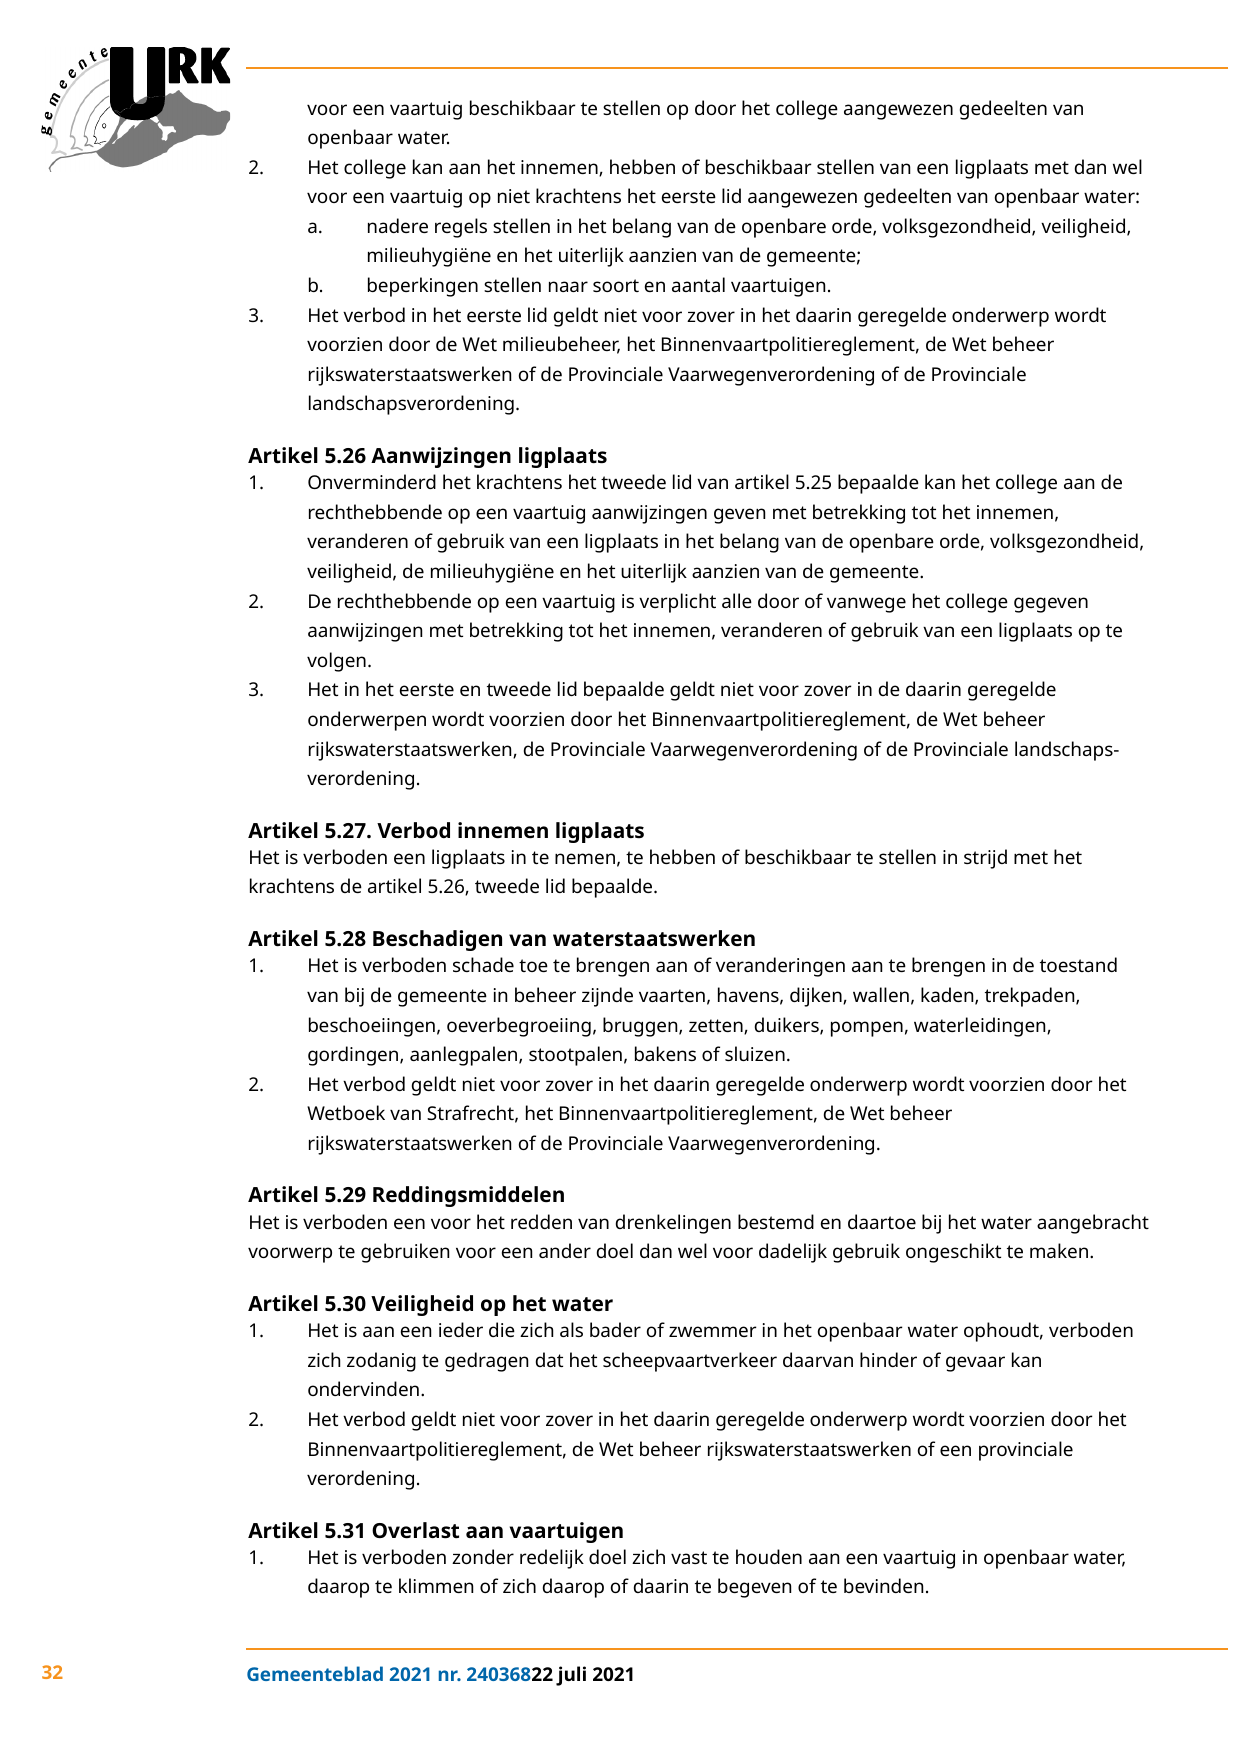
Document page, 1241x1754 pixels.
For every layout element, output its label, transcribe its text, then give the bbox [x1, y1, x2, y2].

text Het is verboden een voor het redden van drenkelingen bestemd en daartoe bij het water aangebracht voorwerp te gebruiken voor een ander doel dan wel voor dadelijk gebruik ongeschikt te maken. [248, 1209, 1152, 1264]
list Het is verboden zonder redelijk doel zich vast te houden aan een vaartuig in openbaar water, daarop te klimmen of zich daarop of daarin te begeven of te bevinden. [248, 1544, 1152, 1599]
text Artikel 5.29 Reddingsmiddelen [248, 1181, 1152, 1209]
list beperkingen stellen naar soort en aantal vaartuigen. [307, 272, 1152, 298]
list Het verbod geldt niet voor zover in het daarin geregelde onderwerp wordt voorzien door het Binnenvaartpolitiereglement, de Wet beheer rijkswaterstaatswerken of een provinciale verordening. [248, 1406, 1152, 1491]
list De rechthebbende op een vaartuig is verplicht alle door of vanwege het college gegeven aanwijzingen met betrekking tot het innemen, veranderen of gebruik van een ligplaats op te volgen. [248, 588, 1152, 673]
list Het verbod in het eerste lid geldt niet voor zover in het daarin geregelde onderwerp wordt voorzien door de Wet milieubeheer, het Binnenvaartpolitiereglement, de Wet beheer rijkswaterstaatswerken of de Provinciale Vaarwegenverordening of de Provinciale landschapsverordening. [248, 302, 1152, 416]
list Het verbod geldt niet voor zover in het daarin geregelde onderwerp wordt voorzien door het Wetboek van Strafrecht, het Binnenvaartpolitiereglement, de Wet beheer rijkswaterstaatswerken of de Provinciale Vaarwegenverordening. [248, 1071, 1152, 1156]
list voor een vaartuig beschikbaar te stellen op door het college aangewezen gedeelten van openbaar water. [248, 95, 1152, 150]
text Artikel 5.31 Overlast aan vaartuigen [248, 1516, 1152, 1544]
list Het is verboden schade toe te brengen aan of veranderingen aan te brengen in de toestand van bij de gemeente in beheer zijnde vaarten, havens, dijken, wallen, kaden, trekpaden, beschoeiingen, oeverbegroeiing, bruggen, zetten, duikers, pompen, waterleidingen, gordingen, aanlegpalen, stootpalen, bakens of sluizen. [248, 953, 1152, 1067]
text Het is verboden een ligplaats in te nemen, te hebben of beschikbaar te stellen in strijd met het krachtens de artikel 5.26, tweede lid bepaalde. [248, 844, 1152, 899]
text Artikel 5.26 Aanwijzingen ligplaats [248, 441, 1152, 469]
list nadere regels stellen in het belang van de openbare orde, volksgezondheid, veiligheid, milieuhygiëne en het uiterlijk aanzien van de gemeente; [307, 213, 1152, 268]
list Het is aan een ieder die zich als bader of zwemmer in het openbaar water ophoudt, verboden zich zodanig te gedragen dat het scheepvaartverkeer daarvan hinder of gevaar kan ondervinden. [248, 1317, 1152, 1402]
text Artikel 5.27. Verbod innemen ligplaats [248, 816, 1152, 844]
list Onverminderd het krachtens het tweede lid van artikel 5.25 bepaalde kan het college aan de rechthebbende op een vaartuig aanwijzingen geven met betrekking tot het innemen, veranderen of gebruik van een ligplaats in het belang van de openbare orde, volksgezondheid, veiligheid, de milieuhygiëne en het uiterlijk aanzien van de gemeente. [248, 469, 1152, 584]
list Het in het eerste en tweede lid bepaalde geldt niet voor zover in de daarin geregelde onderwerpen wordt voorzien door het Binnenvaartpolitiereglement, de Wet beheer rijkswaterstaatswerken, de Provinciale Vaarwegenverordening of de Provinciale landschaps-verordening. [248, 677, 1152, 791]
text Artikel 5.30 Veiligheid op het water [248, 1289, 1152, 1317]
picture [41, 47, 231, 172]
text Artikel 5.28 Beschadigen van waterstaatswerken [248, 924, 1152, 953]
list Het college kan aan het innemen, hebben of beschikbaar stellen van een ligplaats met dan wel voor een vaartuig op niet krachtens het eerste lid aangewezen gedeelten van openbaar water: [248, 154, 1152, 209]
